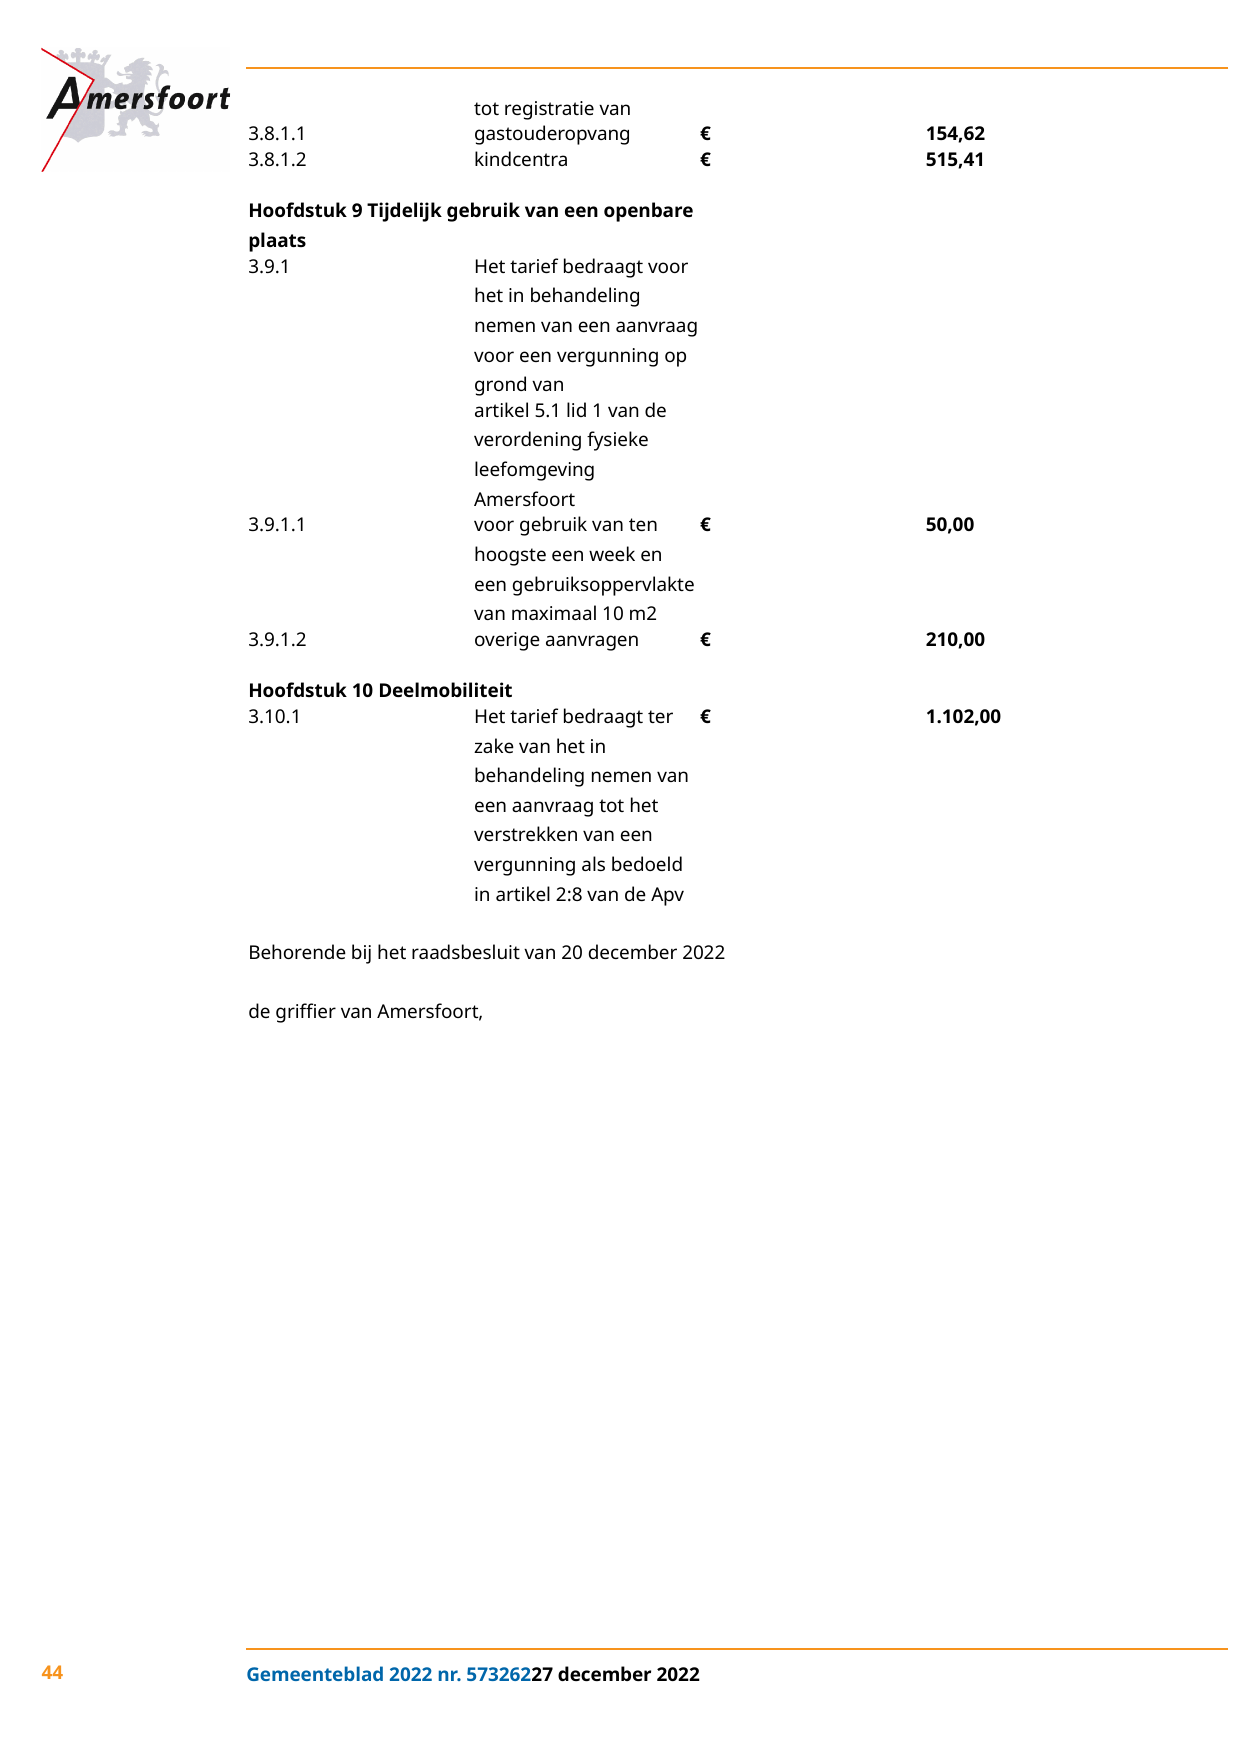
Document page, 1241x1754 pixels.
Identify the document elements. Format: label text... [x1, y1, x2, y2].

table_cell artikel 5.1 lid 1 van de verordening fysieke leefomgeving Amersfoort [474, 397, 700, 512]
table_cell [700, 253, 926, 397]
table_cell [700, 198, 926, 253]
picture [41, 47, 231, 172]
table_cell [700, 678, 926, 703]
table_cell [700, 95, 926, 121]
table_cell 154,62 [926, 121, 1152, 146]
table_cell 1.102,00 [926, 703, 1152, 906]
table_cell € [700, 512, 926, 626]
table_cell € [700, 703, 926, 906]
table_cell 3.8.1.2 [248, 146, 474, 172]
table_cell voor gebruik van ten hoogste een week en een gebruiksoppervlakte van maximaal 10 m2 [474, 512, 700, 626]
table_cell € [700, 626, 926, 652]
table_cell [474, 172, 700, 198]
table_cell [700, 652, 926, 677]
table_cell € [700, 146, 926, 172]
table_cell [248, 95, 474, 121]
table_cell Hoofdstuk 10 Deelmobiliteit [248, 678, 700, 703]
table_cell 3.10.1 [248, 703, 474, 906]
table_cell Het tarief bedraagt ter zake van het in behandeling nemen van een aanvraag tot het verstrekken van een vergunning als bedoeld in artikel 2:8 van de Apv [474, 703, 700, 906]
table_cell 210,00 [926, 626, 1152, 652]
table_cell 3.9.1 [248, 253, 474, 397]
table_cell 3.9.1.2 [248, 626, 474, 652]
table_cell 3.9.1.1 [248, 512, 474, 626]
table_cell [248, 652, 474, 677]
table_cell [926, 95, 1152, 121]
table_cell [248, 172, 474, 198]
table_cell 50,00 [926, 512, 1152, 626]
table_cell [248, 397, 474, 512]
table_cell [926, 397, 1152, 512]
table_cell 515,41 [926, 146, 1152, 172]
table_cell [474, 652, 700, 677]
table_cell Het tarief bedraagt voor het in behandeling nemen van een aanvraag voor een vergunning op grond van [474, 253, 700, 397]
table_cell 3.8.1.1 [248, 121, 474, 146]
table_cell gastouderopvang [474, 121, 700, 146]
table_cell [700, 397, 926, 512]
table_cell [926, 172, 1152, 198]
table_cell [926, 678, 1152, 703]
table_cell [926, 253, 1152, 397]
table_cell kindcentra [474, 146, 700, 172]
text Behorende bij het raadsbesluit van 20 december 2022 [248, 939, 1152, 965]
table_cell overige aanvragen [474, 626, 700, 652]
table_cell [700, 172, 926, 198]
table_cell [926, 198, 1152, 253]
text de griffier van Amersfoort, [248, 998, 1152, 1024]
table_cell [926, 652, 1152, 677]
table_cell € [700, 121, 926, 146]
table_cell Hoofdstuk 9 Tijdelijk gebruik van een openbare plaats [248, 198, 700, 253]
table_cell tot registratie van [474, 95, 700, 121]
